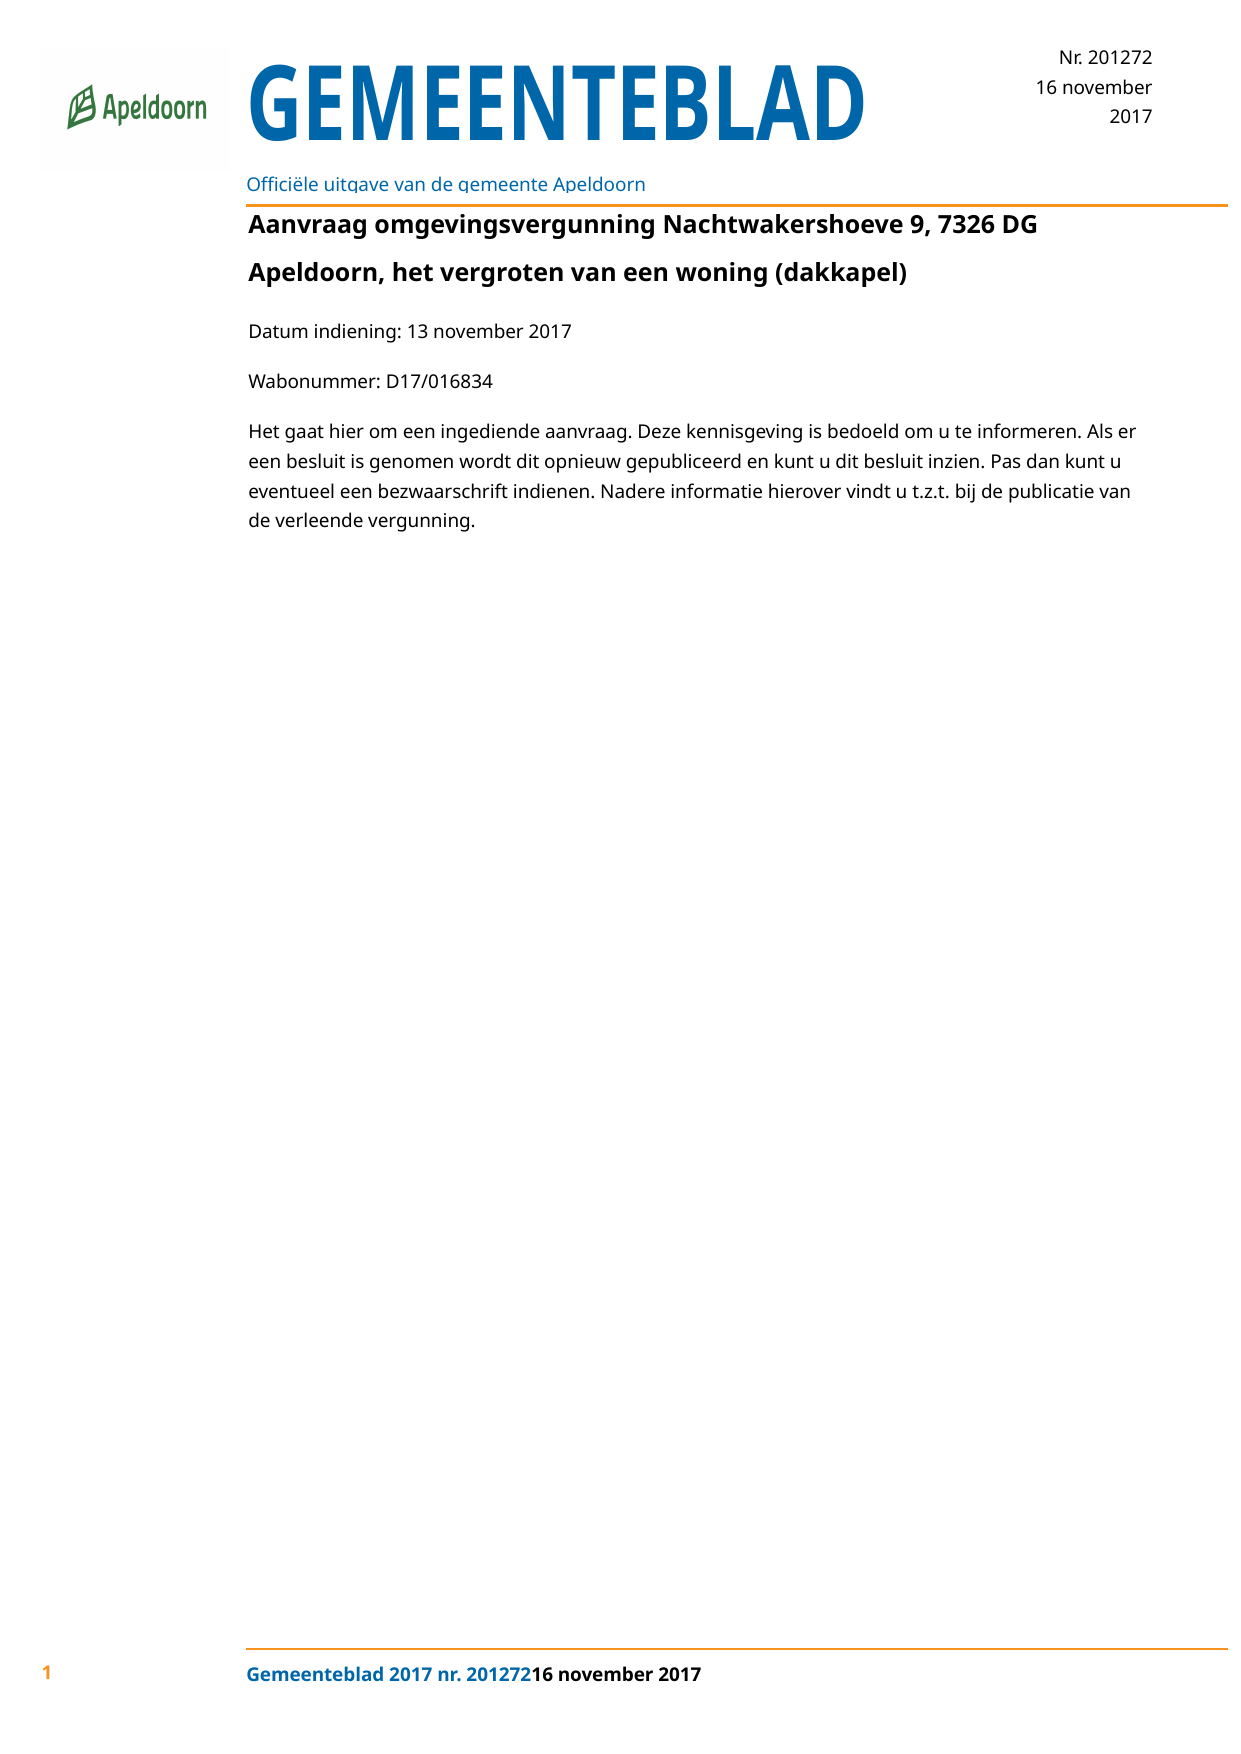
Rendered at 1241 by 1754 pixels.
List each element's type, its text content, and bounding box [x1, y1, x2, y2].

text Wabonummer: D17/016834 [248, 368, 1152, 394]
picture [41, 47, 231, 172]
text Het gaat hier om een ingediende aanvraag. Deze kennisgeving is bedoeld om u te informeren. Als er een besluit is genomen wordt dit opnieuw gepubliceerd en kunt u dit besluit inzien. Pas dan kunt u eventueel een bezwaarschrift indienen. Nadere informatie hierover vindt u t.z.t. bij de publicatie van de verleende vergunning. [248, 419, 1152, 533]
text Datum indiening: 13 november 2017 [248, 318, 1152, 344]
text Aanvraag omgevingsvergunning Nachtwakershoeve 9, 7326 DG Apeldoorn, het vergroten van een woning (dakkapel) [248, 207, 1152, 288]
